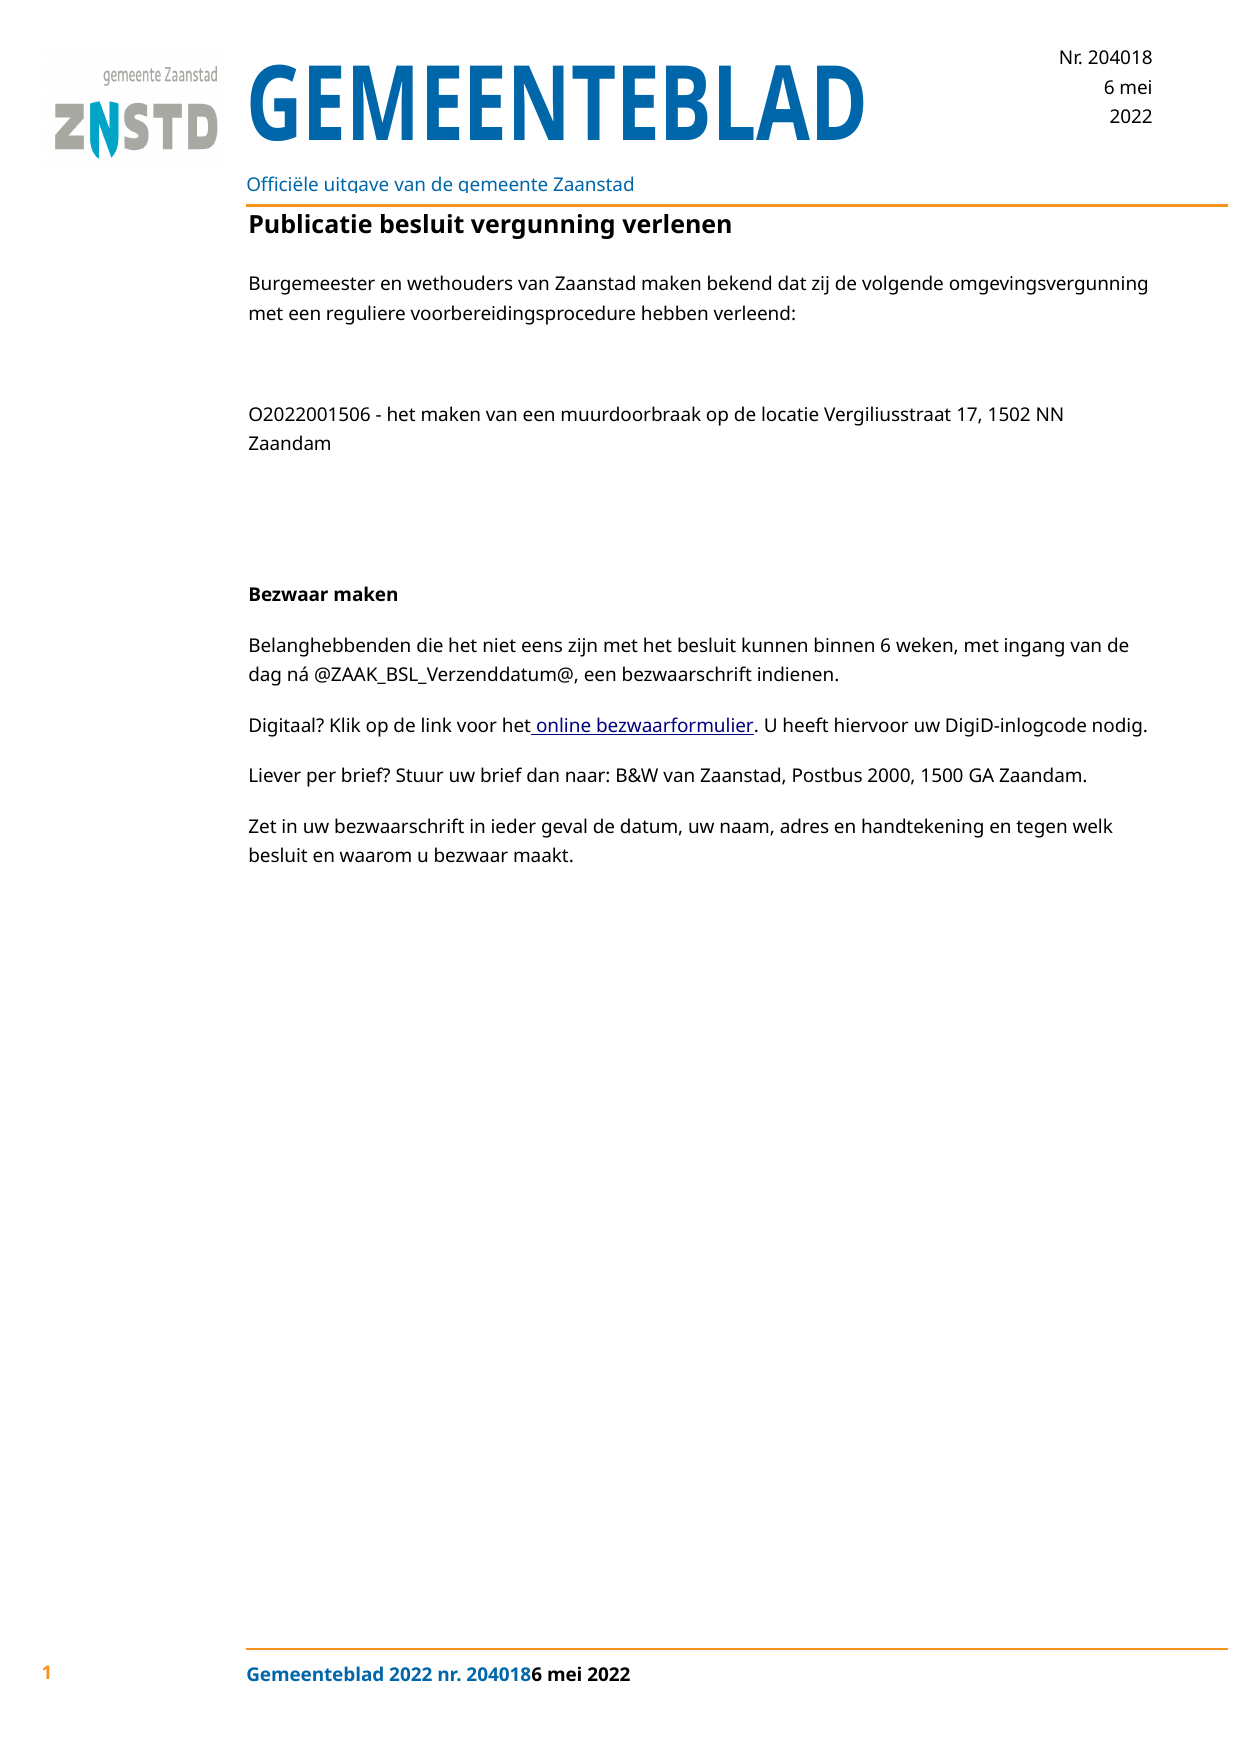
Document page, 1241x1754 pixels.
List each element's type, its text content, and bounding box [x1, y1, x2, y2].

text Publicatie besluit vergunning verlenen [248, 207, 1152, 241]
text Liever per brief? Stuur uw brief dan naar: B&W van Zaanstad, Postbus 2000, 1500 GA Zaandam. [248, 762, 1152, 788]
text O2022001506 - het maken van een muurdoorbraak op de locatie Vergiliusstraat 17, 1502 NN Zaandam [248, 401, 1152, 456]
text Digitaal? Klik op de link voor het online bezwaarformulier. U heeft hiervoor uw DigiD-inlogcode nodig. [248, 712, 1152, 738]
text Bezwaar maken [248, 582, 1152, 607]
text Zet in uw bezwaarschrift in ieder geval de datum, uw naam, adres en handtekening en tegen welk besluit en waarom u bezwaar maakt. [248, 813, 1152, 868]
text Belanghebbenden die het niet eens zijn met het besluit kunnen binnen 6 weken, met ingang van de dag ná @ZAAK_BSL_Verzenddatum@, een bezwaarschrift indienen. [248, 632, 1152, 687]
picture [41, 47, 231, 172]
text Burgemeester en wethouders van Zaanstad maken bekend dat zij de volgende omgevingsvergunning met een reguliere voorbereidingsprocedure hebben verleend: [248, 270, 1152, 326]
